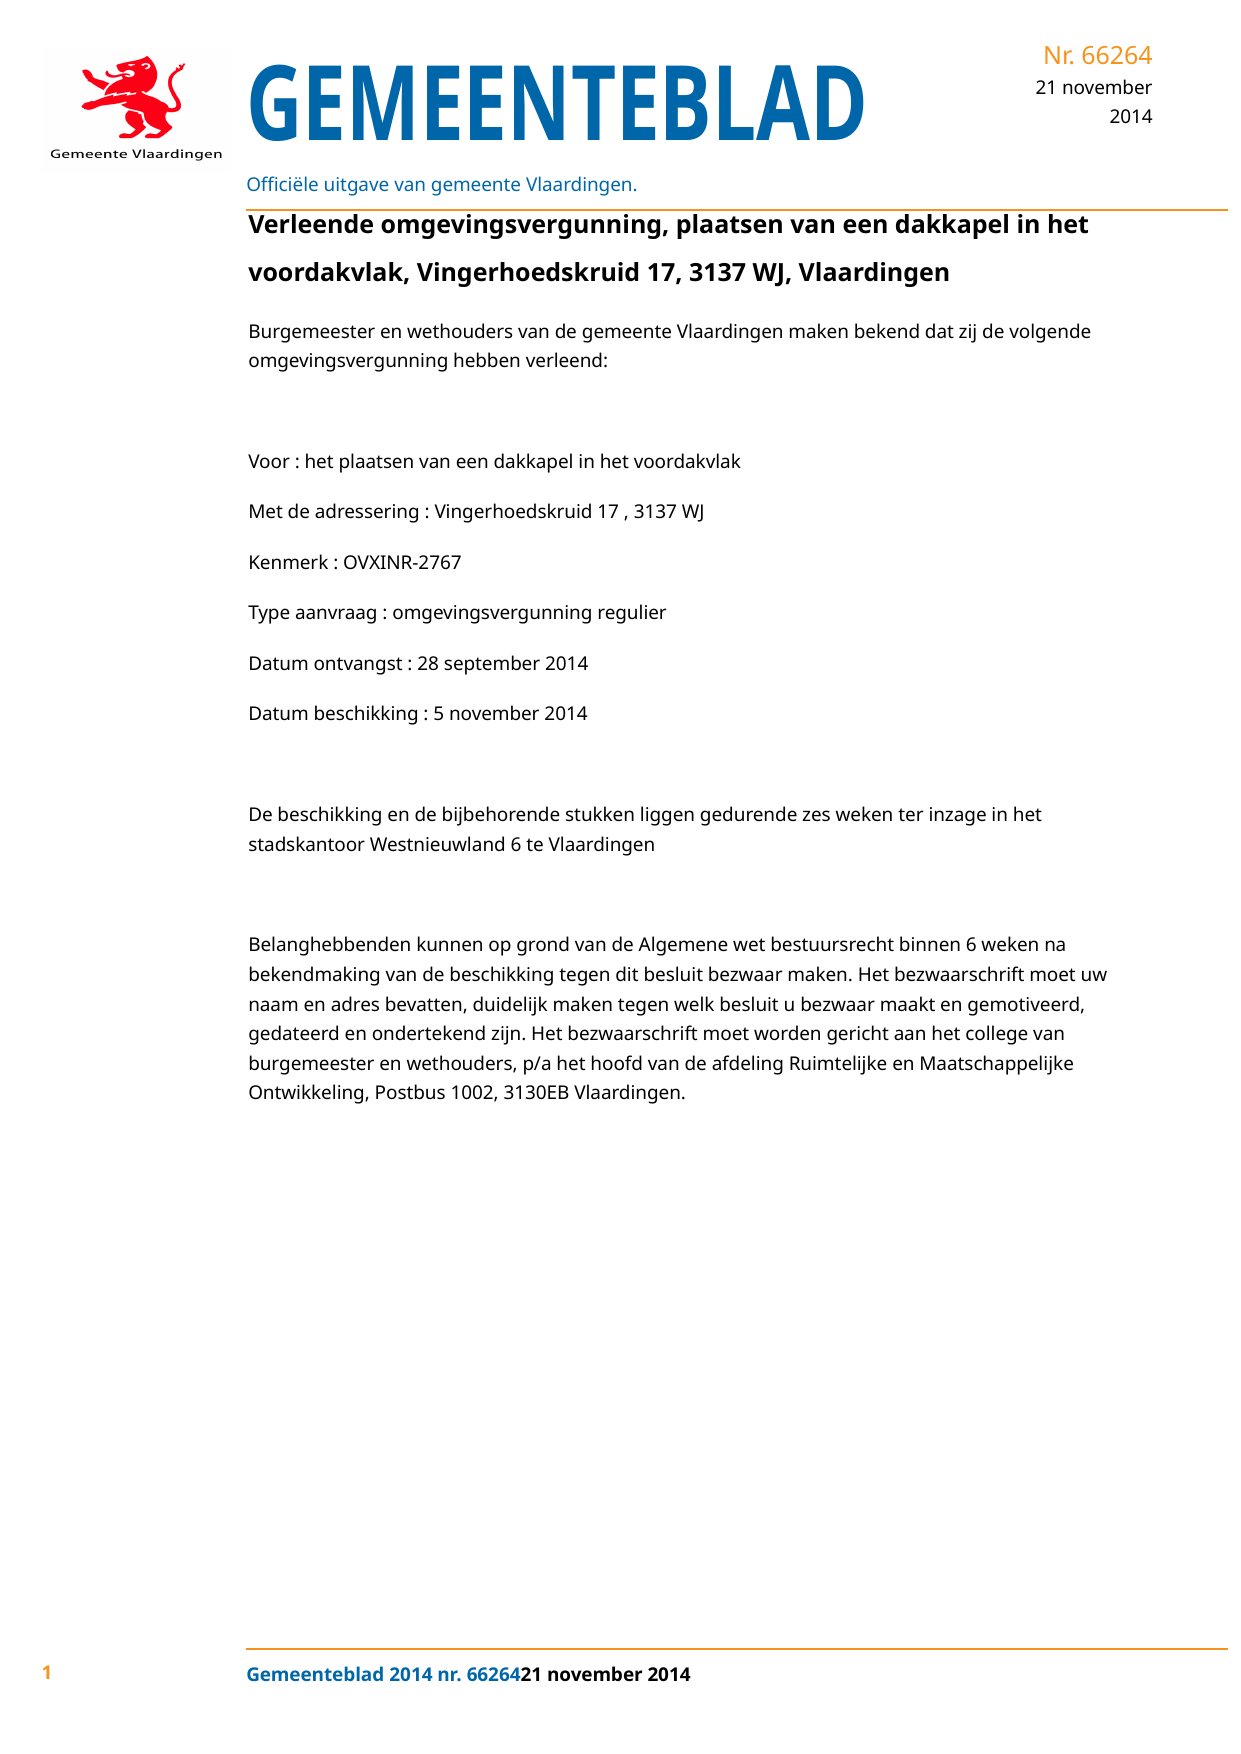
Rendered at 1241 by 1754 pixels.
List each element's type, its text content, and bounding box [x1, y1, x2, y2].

text Voor : het plaatsen van een dakkapel in het voordakvlak [248, 448, 1152, 474]
text Kenmerk : OVXINR-2767 [248, 549, 1152, 575]
text De beschikking en de bijbehorende stukken liggen gedurende zes weken ter inzage in het stadskantoor Westnieuwland 6 te Vlaardingen [248, 801, 1152, 857]
text Met de adressering : Vingerhoedskruid 17 , 3137 WJ [248, 499, 1152, 524]
text Burgemeester en wethouders van de gemeente Vlaardingen maken bekend dat zij de volgende omgevingsvergunning hebben verleend: [248, 318, 1152, 373]
text Type aanvraag : omgevingsvergunning regulier [248, 599, 1152, 625]
text Datum ontvangst : 28 september 2014 [248, 650, 1152, 676]
picture [41, 47, 231, 172]
text Datum beschikking : 5 november 2014 [248, 700, 1152, 726]
text Verleende omgevingsvergunning, plaatsen van een dakkapel in het voordakvlak, Vingerhoedskruid 17, 3137 WJ, Vlaardingen [248, 211, 1152, 288]
text Belanghebbenden kunnen op grond van de Algemene wet bestuursrecht binnen 6 weken na bekendmaking van de beschikking tegen dit besluit bezwaar maken. Het bezwaarschrift moet uw naam en adres bevatten, duidelijk maken tegen welk besluit u bezwaar maakt en gemotiveerd, gedateerd en ondertekend zijn. Het bezwaarschrift moet worden gericht aan het college van burgemeester en wethouders, p/a het hoofd van de afdeling Ruimtelijke en Maatschappelijke Ontwikkeling, Postbus 1002, 3130EB Vlaardingen. [248, 932, 1152, 1105]
